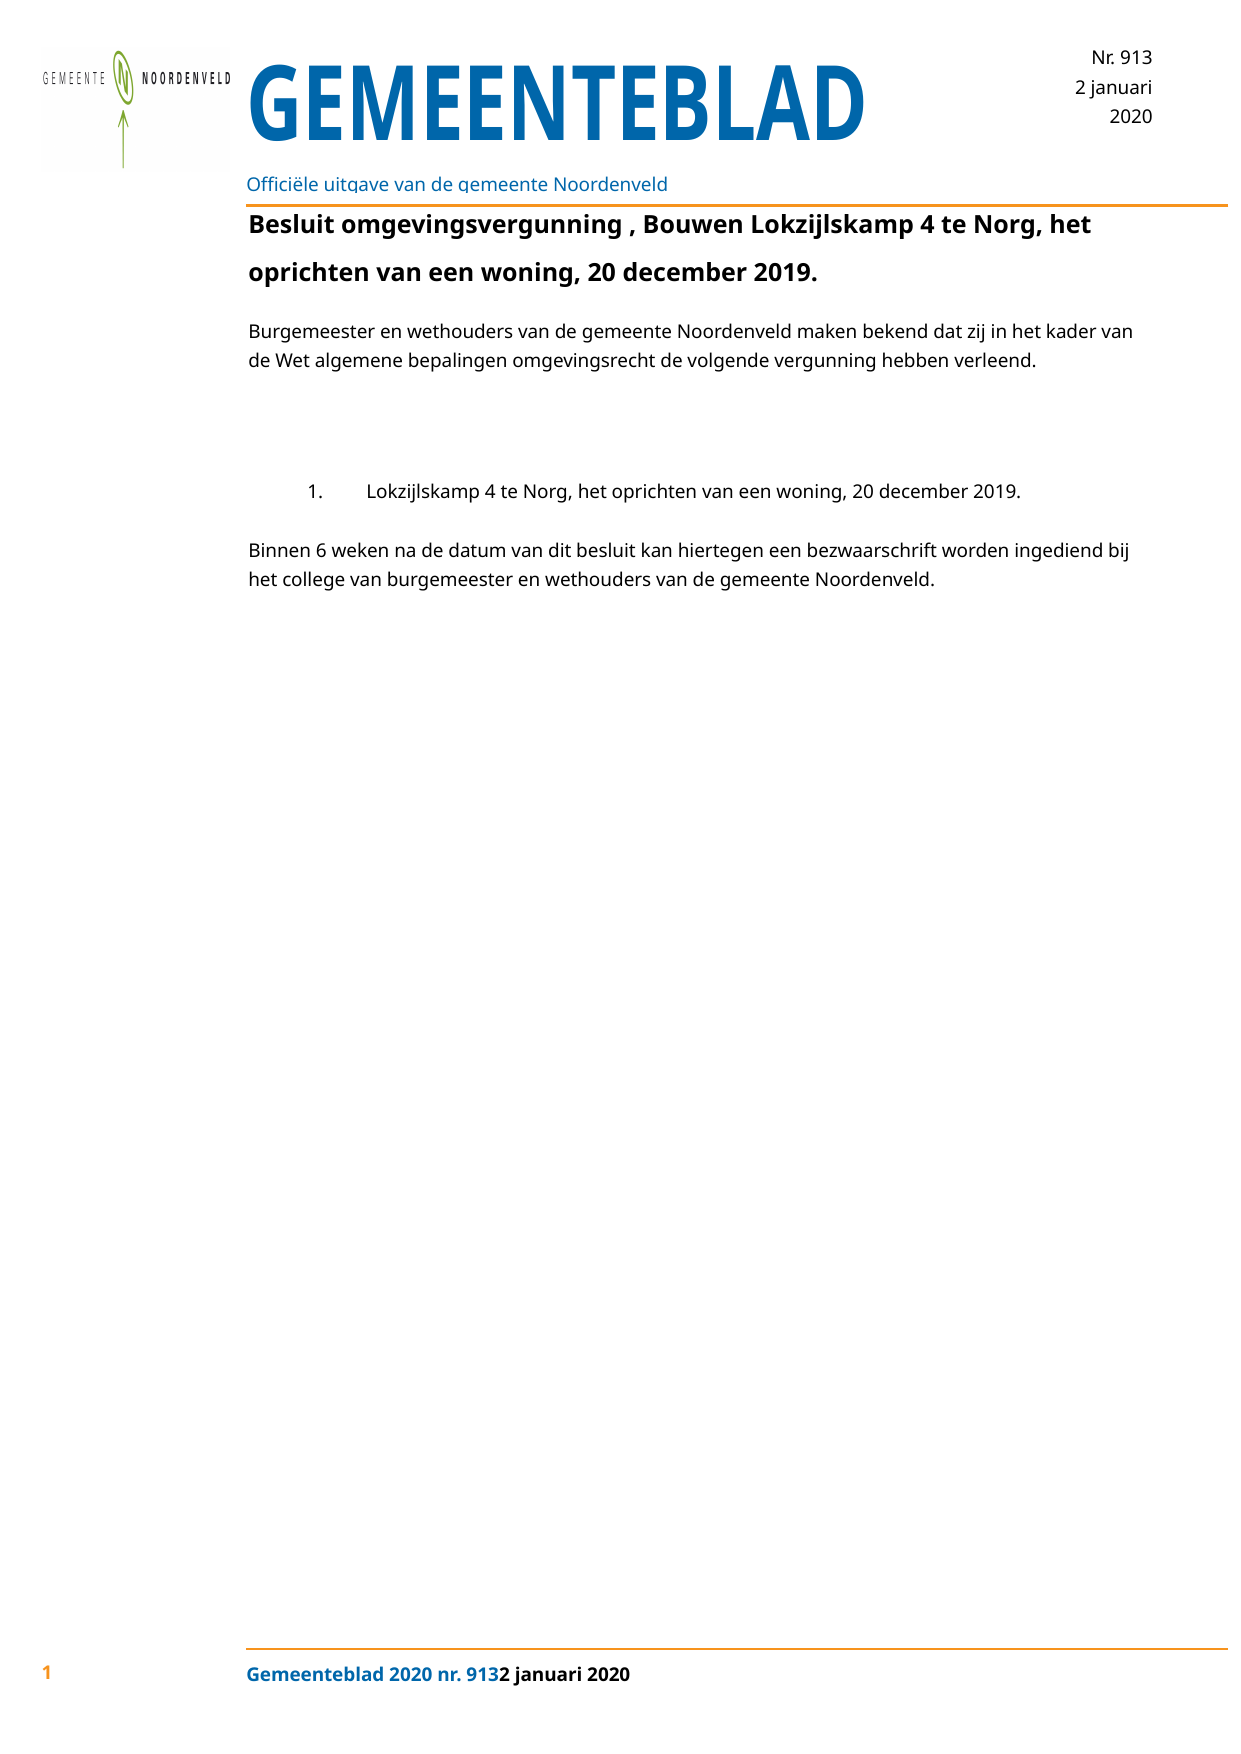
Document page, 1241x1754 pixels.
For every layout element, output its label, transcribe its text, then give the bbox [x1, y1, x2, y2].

picture [41, 47, 231, 172]
text Burgemeester en wethouders van de gemeente Noordenveld maken bekend dat zij in het kader van de Wet algemene bepalingen omgevingsrecht de volgende vergunning hebben verleend. [248, 318, 1152, 373]
text Binnen 6 weken na de datum van dit besluit kan hiertegen een bezwaarschrift worden ingediend bij het college van burgemeester en wethouders van de gemeente Noordenveld. [248, 537, 1152, 592]
list Lokzijlskamp 4 te Norg, het oprichten van een woning, 20 december 2019. [307, 478, 1152, 504]
text Besluit omgevingsvergunning , Bouwen Lokzijlskamp 4 te Norg, het oprichten van een woning, 20 december 2019. [248, 207, 1152, 288]
